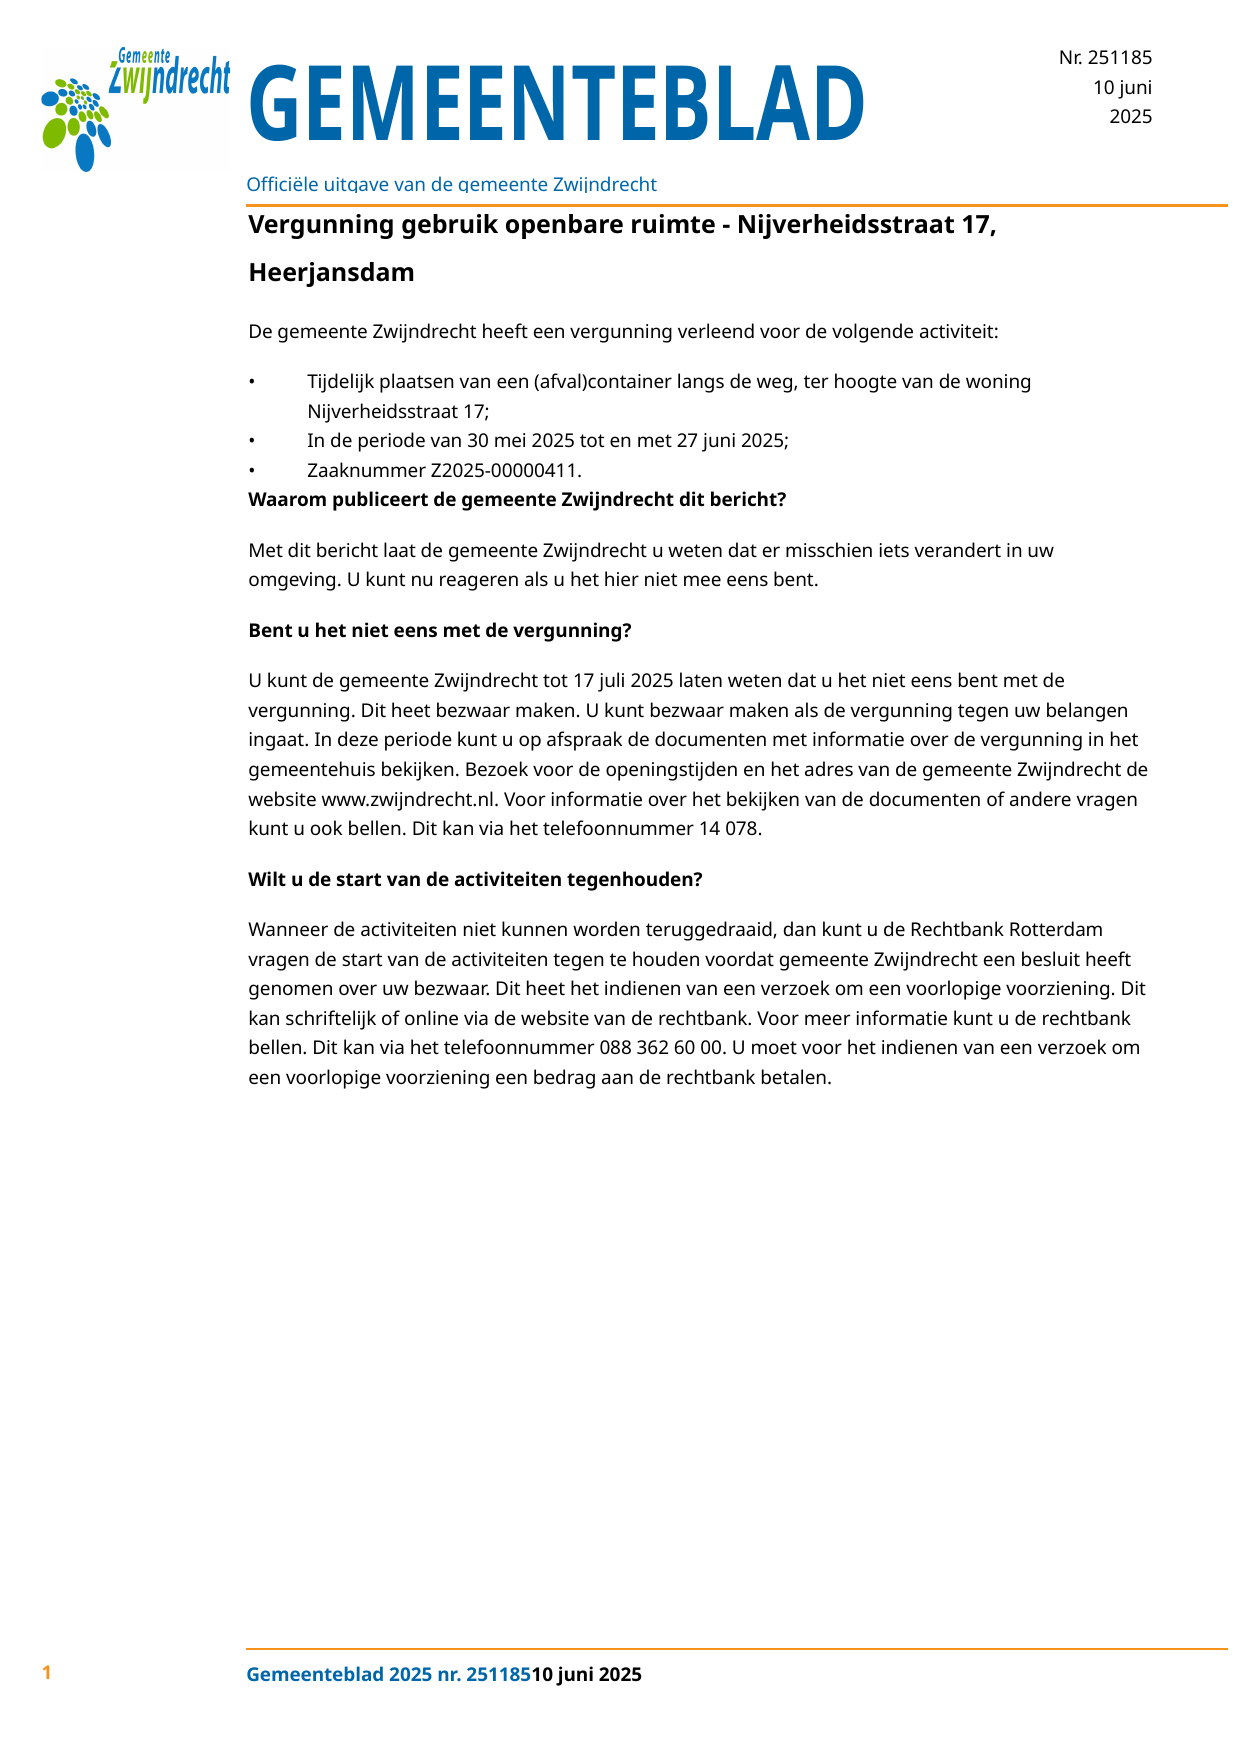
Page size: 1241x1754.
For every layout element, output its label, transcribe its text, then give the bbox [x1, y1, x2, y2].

list Tijdelijk plaatsen van een (afval)container langs de weg, ter hoogte van de woning Nijverheidsstraat 17; [248, 368, 1152, 424]
text Vergunning gebruik openbare ruimte - Nijverheidsstraat 17, Heerjansdam [248, 207, 1152, 288]
picture [41, 47, 231, 172]
text Wanneer de activiteiten niet kunnen worden teruggedraaid, dan kunt u de Rechtbank Rotterdam vragen de start van de activiteiten tegen te houden voordat gemeente Zwijndrecht een besluit heeft genomen over uw bezwaar. Dit heet het indienen van een verzoek om een voorlopige voorziening. Dit kan schriftelijk of online via de website van de rechtbank. Voor meer informatie kunt u de rechtbank bellen. Dit kan via het telefoonnummer 088 362 60 00. U moet voor het indienen van een verzoek om een voorlopige voorziening een bedrag aan de rechtbank betalen. [248, 916, 1152, 1090]
text U kunt de gemeente Zwijndrecht tot 17 juli 2025 laten weten dat u het niet eens bent met de vergunning. Dit heet bezwaar maken. U kunt bezwaar maken als de vergunning tegen uw belangen ingaat. In deze periode kunt u op afspraak de documenten met informatie over de vergunning in het gemeentehuis bekijken. Bezoek voor de openingstijden en het adres van de gemeente Zwijndrecht de website www.zwijndrecht.nl. Voor informatie over het bekijken van de documenten of andere vragen kunt u ook bellen. Dit kan via het telefoonnummer 14 078. [248, 667, 1152, 841]
text De gemeente Zwijndrecht heeft een vergunning verleend voor de volgende activiteit: [248, 318, 1152, 344]
text Wilt u de start van de activiteiten tegenhouden? [248, 866, 1152, 892]
text Met dit bericht laat de gemeente Zwijndrecht u weten dat er misschien iets verandert in uw omgeving. U kunt nu reageren als u het hier niet mee eens bent. [248, 537, 1152, 592]
text Bent u het niet eens met de vergunning? [248, 617, 1152, 643]
list Zaaknummer Z2025-00000411. [248, 457, 1152, 483]
list In de periode van 30 mei 2025 tot en met 27 juni 2025; [248, 427, 1152, 453]
text Waarom publiceert de gemeente Zwijndrecht dit bericht? [248, 487, 1152, 512]
